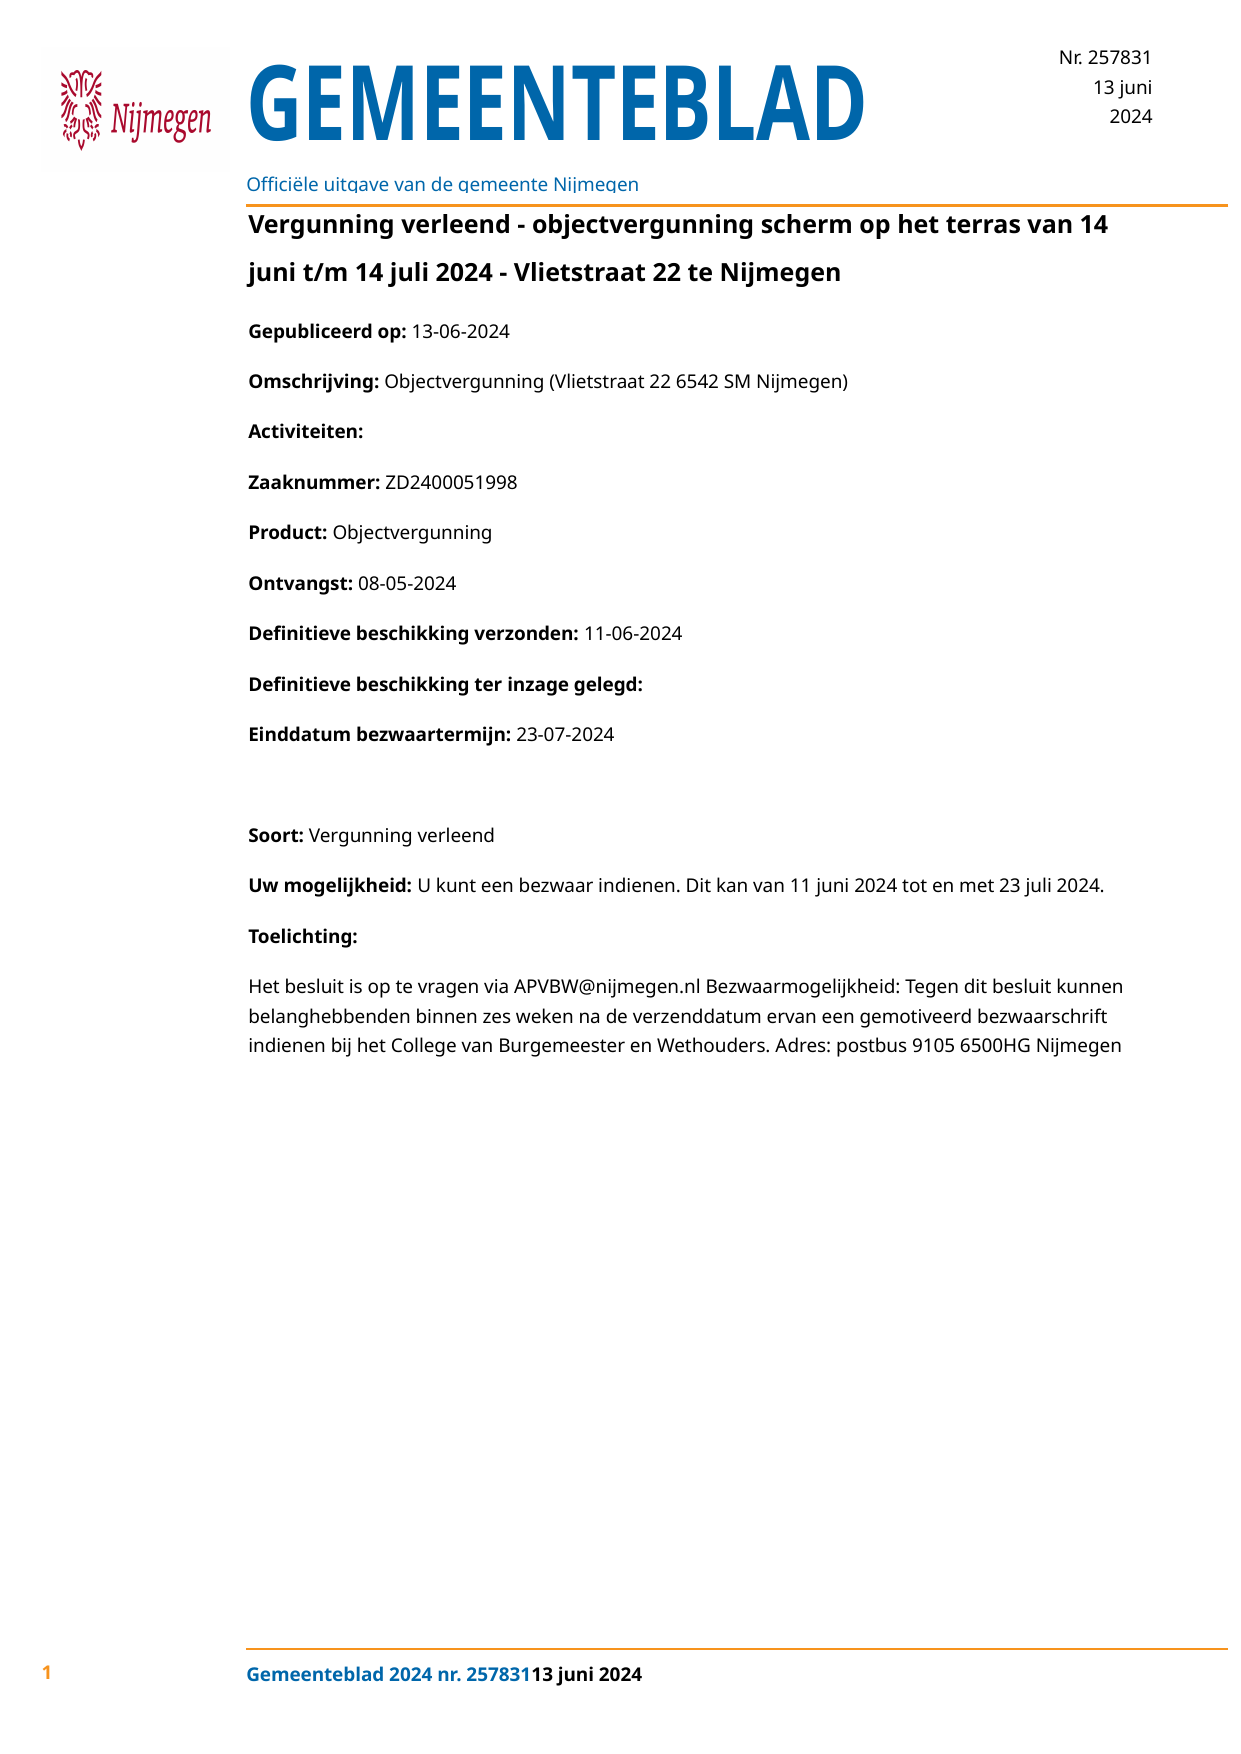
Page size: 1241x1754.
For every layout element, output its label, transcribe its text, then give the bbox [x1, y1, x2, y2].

text Soort: Vergunning verleend [248, 822, 1152, 848]
text Einddatum bezwaartermijn: 23-07-2024 [248, 721, 1152, 747]
text Vergunning verleend - objectvergunning scherm op het terras van 14 juni t/m 14 juli 2024 - Vlietstraat 22 te Nijmegen [248, 207, 1152, 288]
text Zaaknummer: ZD2400051998 [248, 469, 1152, 495]
text Omschrijving: Objectvergunning (Vlietstraat 22 6542 SM Nijmegen) [248, 368, 1152, 394]
text Ontvangst: 08-05-2024 [248, 570, 1152, 596]
text Uw mogelijkheid: U kunt een bezwaar indienen. Dit kan van 11 juni 2024 tot en met 23 juli 2024. [248, 872, 1152, 898]
text Gepubliceerd op: 13-06-2024 [248, 318, 1152, 344]
text Het besluit is op te vragen via APVBW@nijmegen.nl Bezwaarmogelijkheid: Tegen dit besluit kunnen belanghebbenden binnen zes weken na de verzenddatum ervan een gemotiveerd bezwaarschrift indienen bij het College van Burgemeester en Wethouders. Adres: postbus 9105 6500HG Nijmegen [248, 973, 1152, 1058]
text Definitieve beschikking verzonden: 11-06-2024 [248, 620, 1152, 646]
text Definitieve beschikking ter inzage gelegd: [248, 671, 1152, 697]
picture [41, 47, 231, 172]
text Toelichting: [248, 923, 1152, 949]
text Activiteiten: [248, 419, 1152, 444]
text Product: Objectvergunning [248, 519, 1152, 545]
